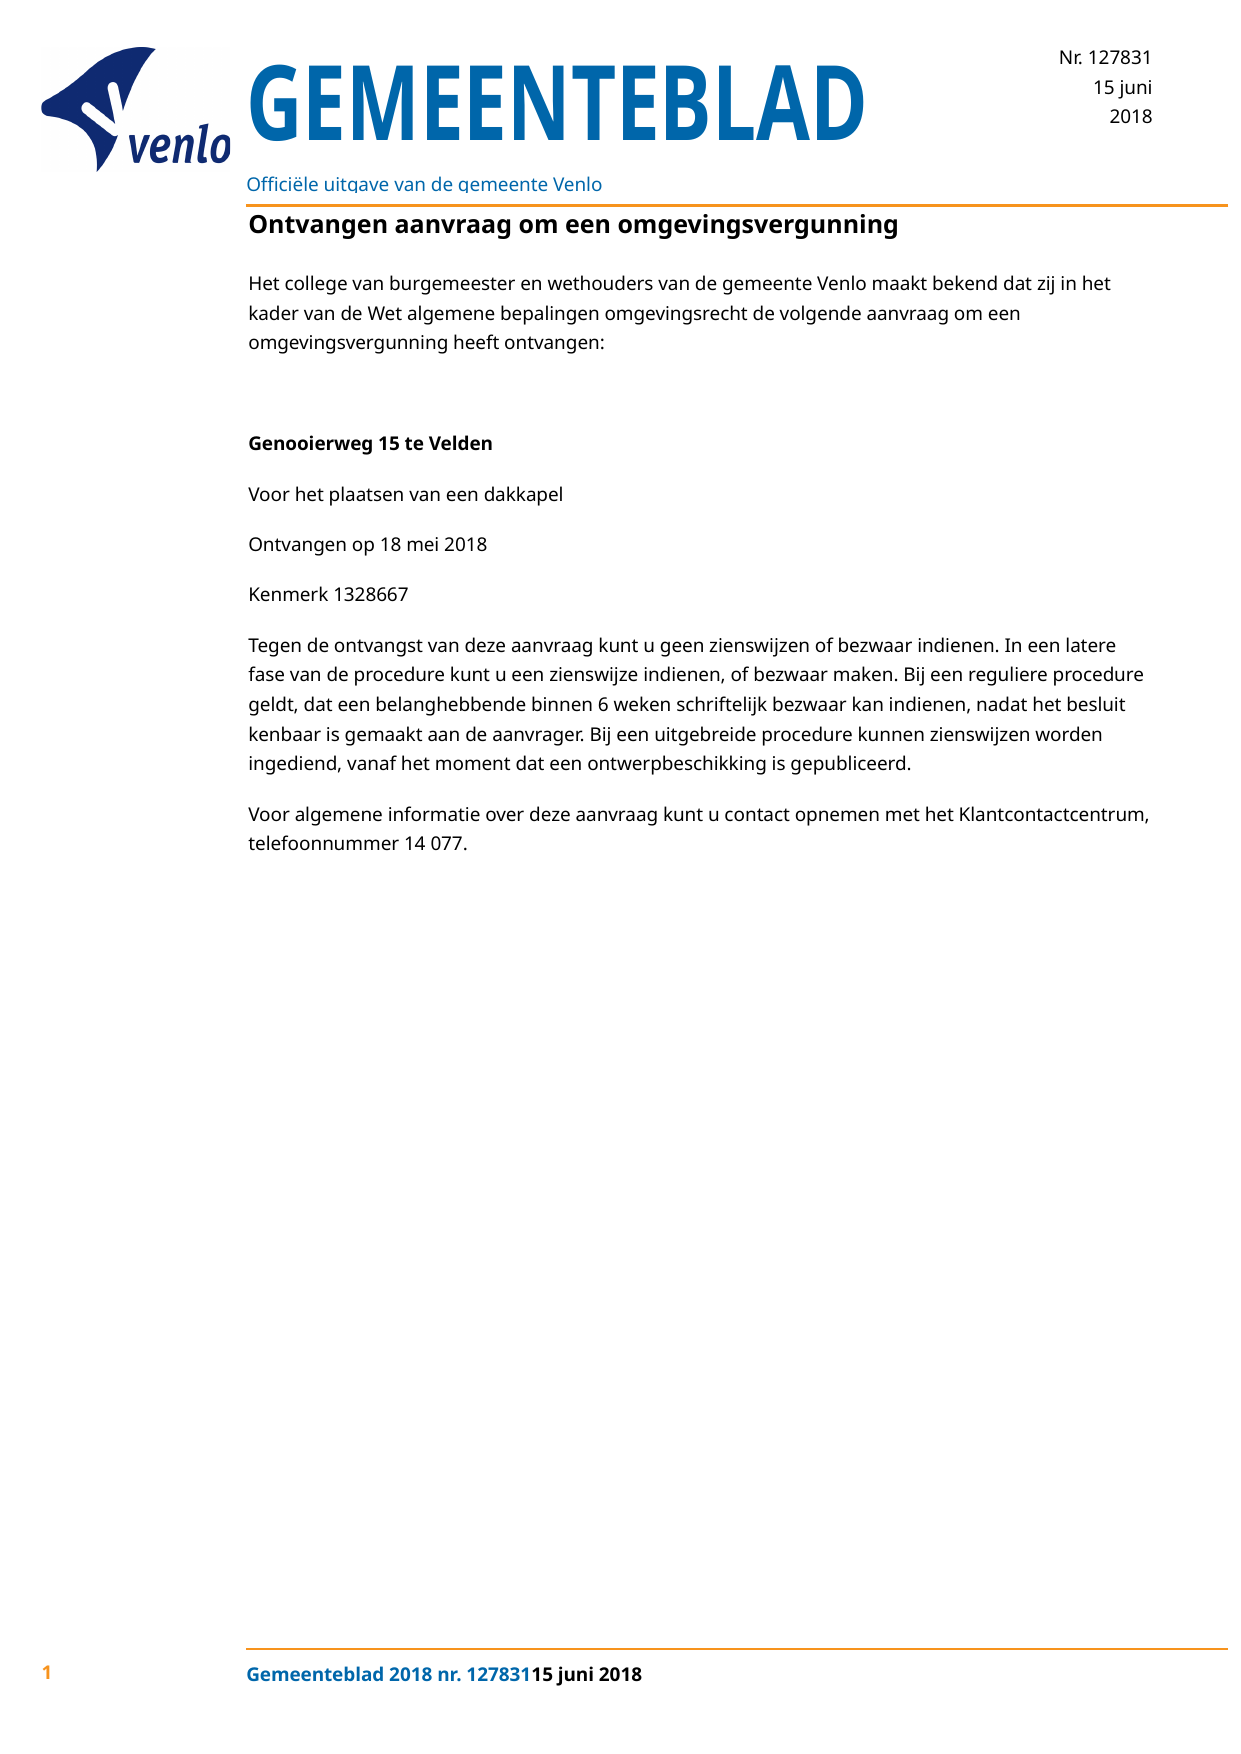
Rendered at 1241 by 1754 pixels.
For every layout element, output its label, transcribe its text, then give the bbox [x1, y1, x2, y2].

text Voor algemene informatie over deze aanvraag kunt u contact opnemen met het Klantcontactcentrum, telefoonnummer 14 077. [248, 801, 1152, 856]
text Tegen de ontvangst van deze aanvraag kunt u geen zienswijzen of bezwaar indienen. In een latere fase van de procedure kunt u een zienswijze indienen, of bezwaar maken. Bij een reguliere procedure geldt, dat een belanghebbende binnen 6 weken schriftelijk bezwaar kan indienen, nadat het besluit kenbaar is gemaakt aan de aanvrager. Bij een uitgebreide procedure kunnen zienswijzen worden ingediend, vanaf het moment dat een ontwerpbeschikking is gepubliceerd. [248, 632, 1152, 776]
text Voor het plaatsen van een dakkapel [248, 481, 1152, 506]
text Kenmerk 1328667 [248, 582, 1152, 607]
text Genooierweg 15 te Velden [248, 430, 1152, 456]
text Ontvangen op 18 mei 2018 [248, 531, 1152, 557]
text Het college van burgemeester en wethouders van de gemeente Venlo maakt bekend dat zij in het kader van de Wet algemene bepalingen omgevingsrecht de volgende aanvraag om een omgevingsvergunning heeft ontvangen: [248, 270, 1152, 355]
picture [41, 47, 231, 172]
text Ontvangen aanvraag om een omgevingsvergunning [248, 207, 1152, 241]
